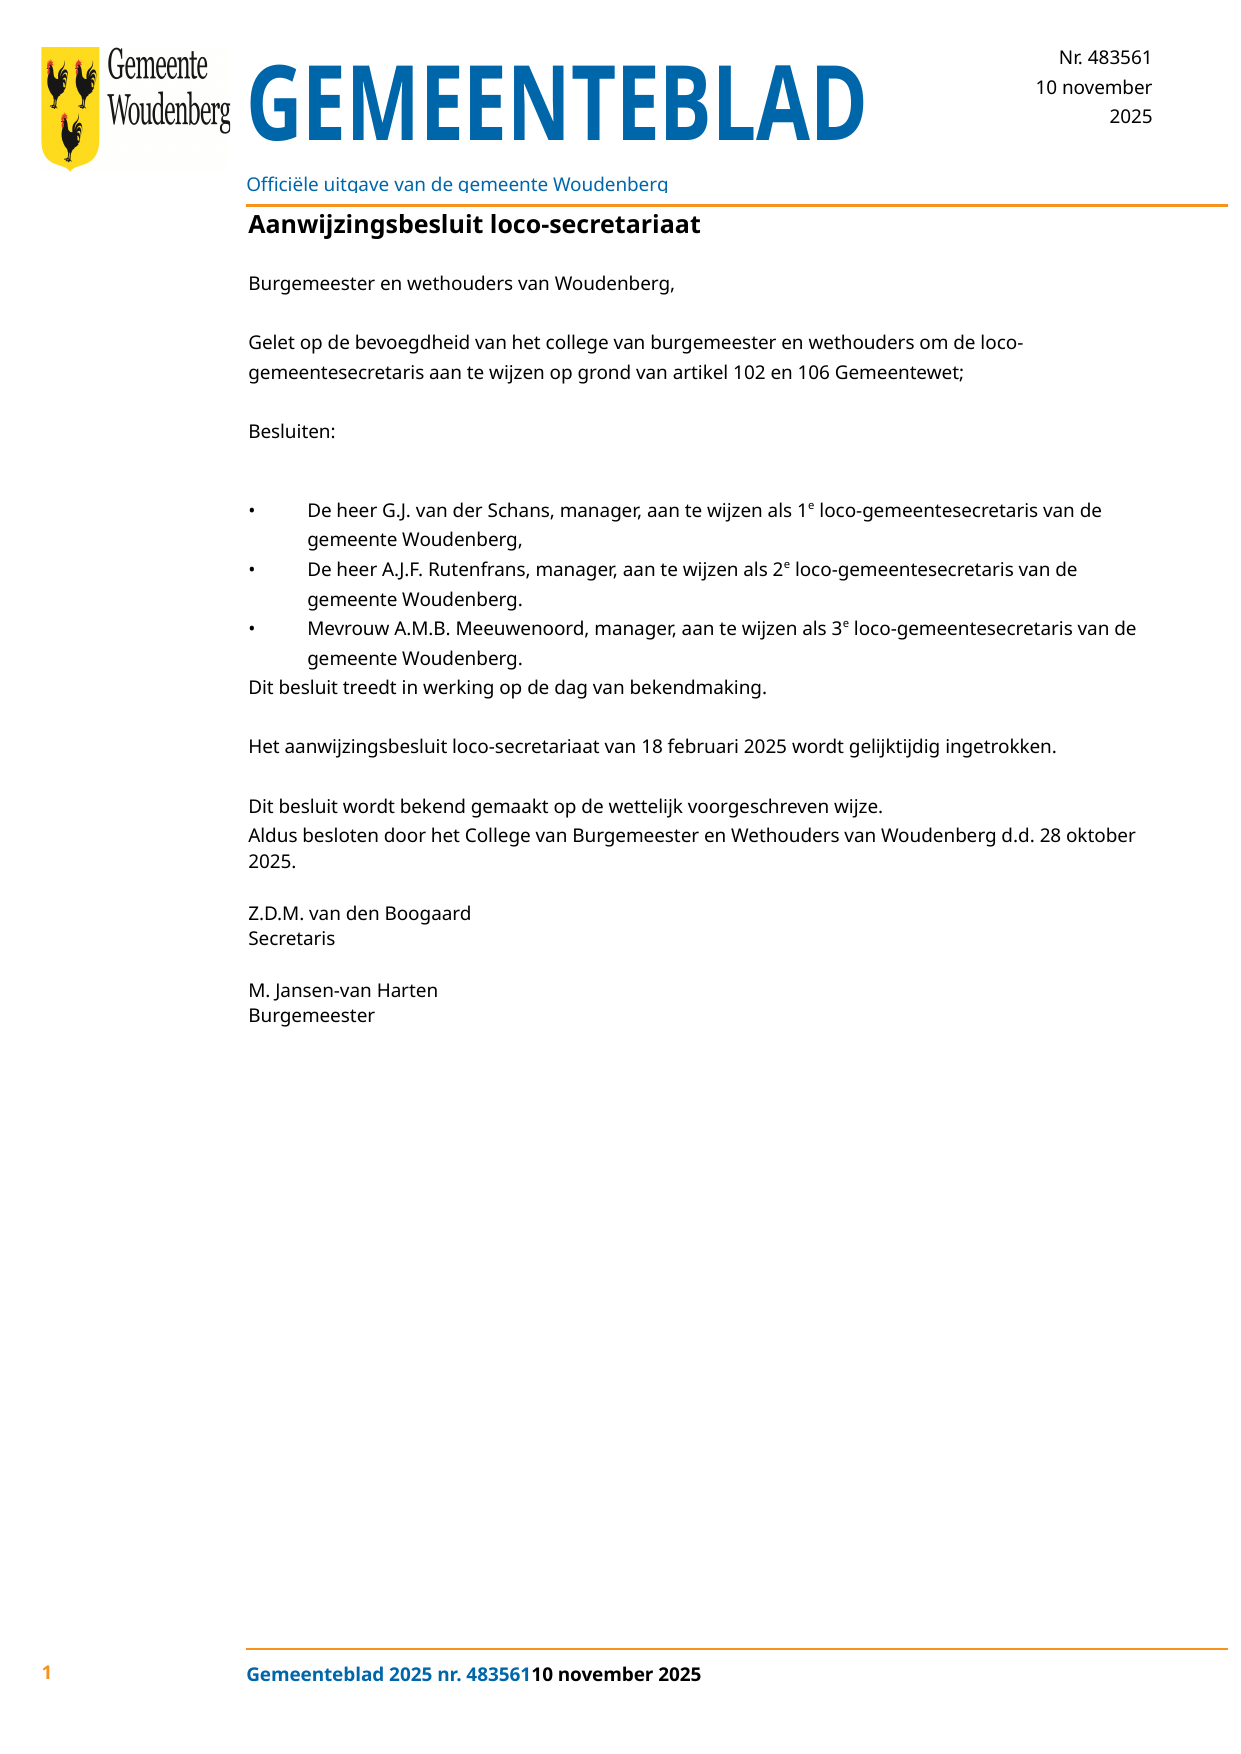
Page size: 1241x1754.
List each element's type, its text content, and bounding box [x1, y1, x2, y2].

text Besluiten: [248, 418, 1152, 444]
text Z.D.M. van den Boogaard [248, 900, 1152, 925]
text Gelet op de bevoegdheid van het college van burgemeester en wethouders om de loco-gemeentesecretaris aan te wijzen op grond van artikel 102 en 106 Gemeentewet; [248, 329, 1152, 385]
picture [41, 47, 231, 172]
list De heer A.J.F. Rutenfrans, manager, aan te wijzen als 2e loco-gemeentesecretaris van de gemeente Woudenberg. [248, 556, 1152, 612]
text Burgemeester [248, 1003, 1152, 1028]
text Dit besluit wordt bekend gemaakt op de wettelijk voorgeschreven wijze. [248, 793, 1152, 819]
text Het aanwijzingsbesluit loco-secretariaat van 18 februari 2025 wordt gelijktijdig ingetrokken. [248, 734, 1152, 759]
text Burgemeester en wethouders van Woudenberg, [248, 270, 1152, 296]
text Secretaris [248, 925, 1152, 951]
text M. Jansen-van Harten [248, 977, 1152, 1003]
text Dit besluit treedt in werking op de dag van bekendmaking. [248, 674, 1152, 700]
text Aldus besloten door het College van Burgemeester en Wethouders van Woudenberg d.d. 28 oktober 2025. [248, 822, 1152, 874]
list De heer G.J. van der Schans, manager, aan te wijzen als 1e loco-gemeentesecretaris van de gemeente Woudenberg, [248, 497, 1152, 552]
text Aanwijzingsbesluit loco-secretariaat [248, 207, 1152, 241]
list Mevrouw A.M.B. Meeuwenoord, manager, aan te wijzen als 3e loco-gemeentesecretaris van de gemeente Woudenberg. [248, 615, 1152, 671]
